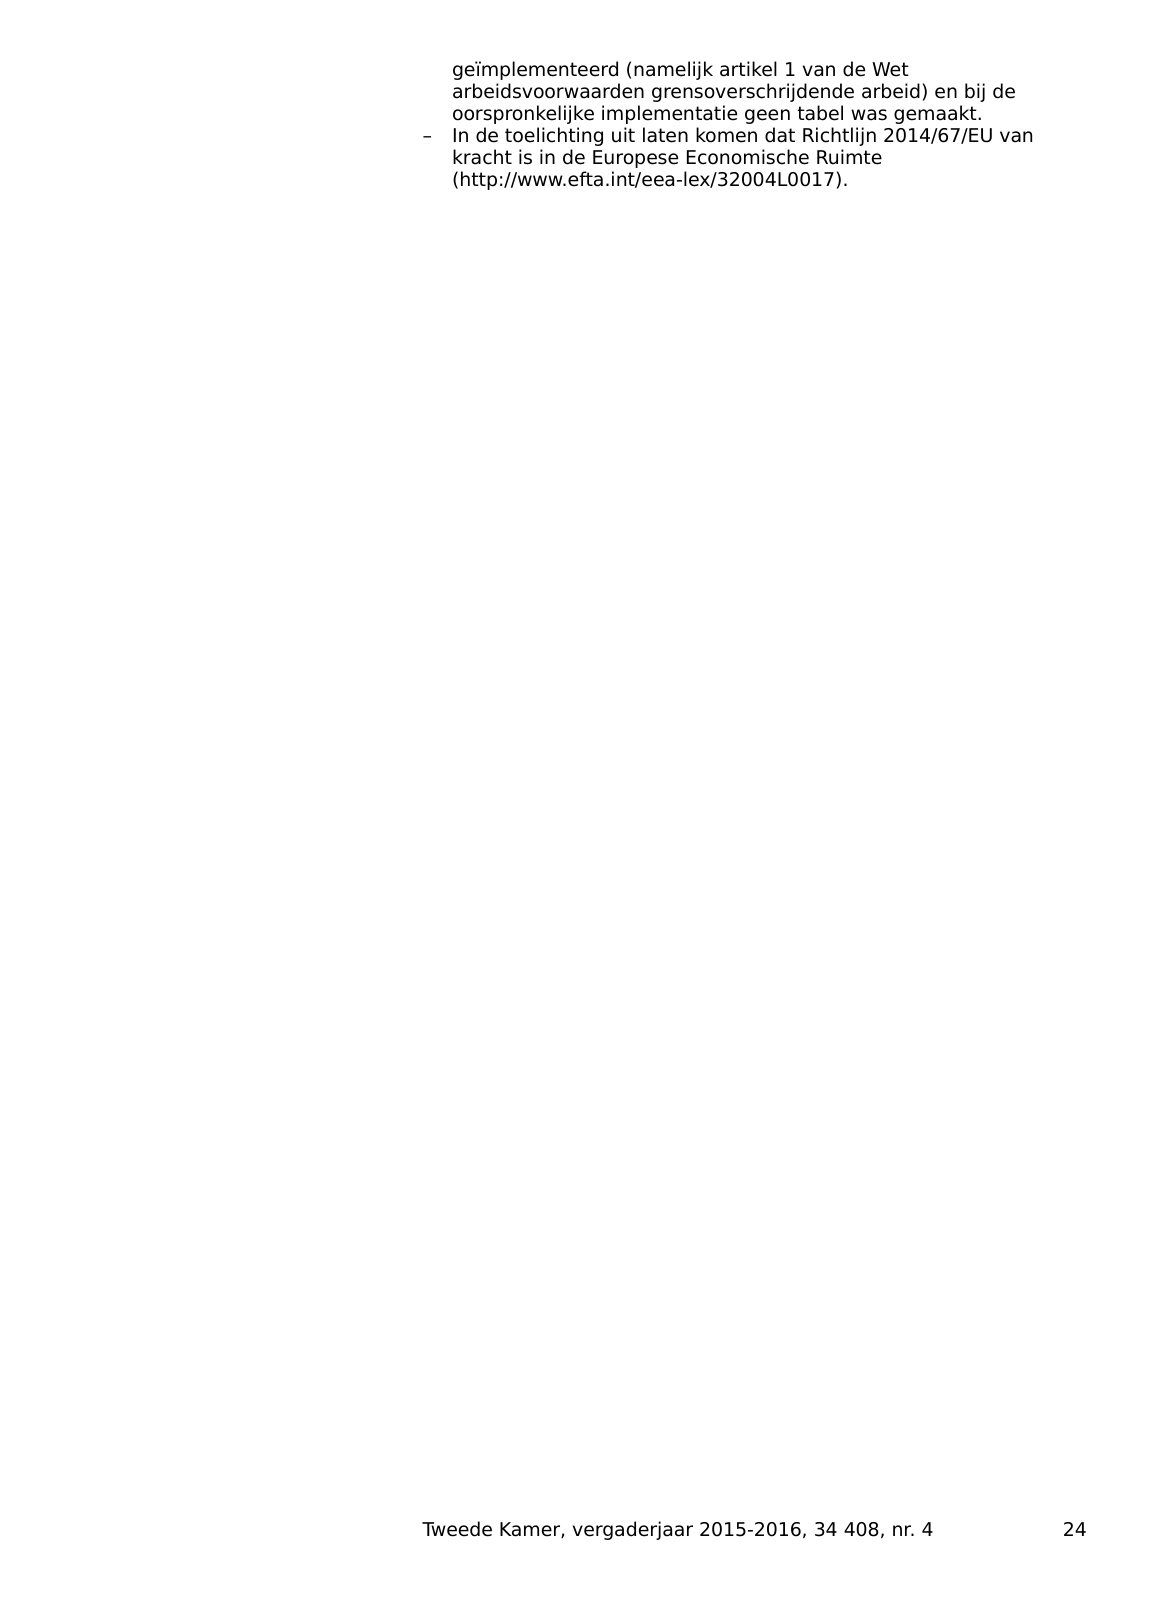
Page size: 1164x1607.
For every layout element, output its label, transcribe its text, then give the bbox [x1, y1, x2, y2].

text geïmplementeerd (namelijk artikel 1 van de Wet arbeidsvoorwaarden grensoverschrijdende arbeid) en bij de oorspronkelijke implementatie geen tabel was gemaakt. [422, 59, 1087, 125]
text – In de toelichting uit laten komen dat Richtlijn 2014/67/EU van kracht is in de Europese Economische Ruimte (http://www.efta.int/eea-lex/32004L0017). [422, 125, 1087, 191]
